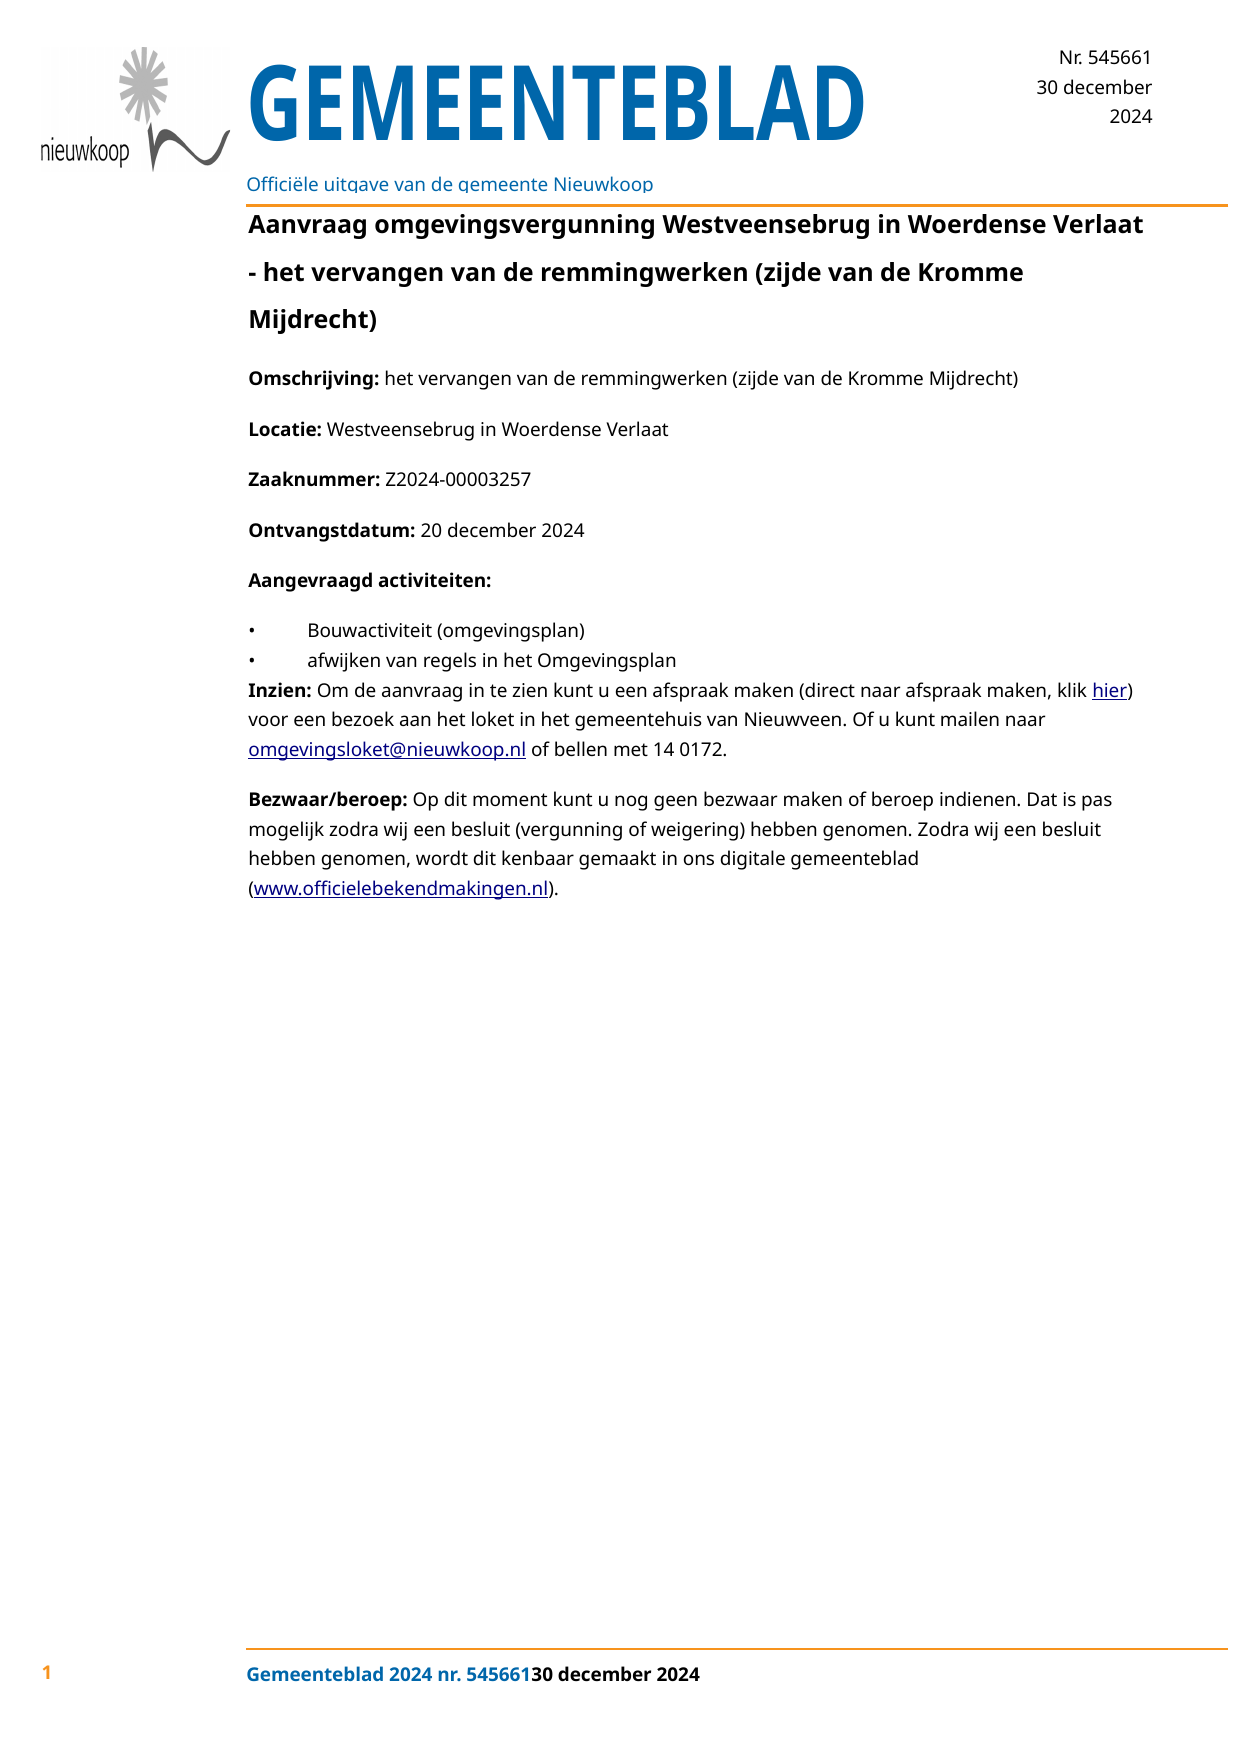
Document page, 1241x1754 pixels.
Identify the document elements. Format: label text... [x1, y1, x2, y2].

text Bezwaar/beroep: Op dit moment kunt u nog geen bezwaar maken of beroep indienen. Dat is pas mogelijk zodra wij een besluit (vergunning of weigering) hebben genomen. Zodra wij een besluit hebben genomen, wordt dit kenbaar gemaakt in ons digitale gemeenteblad (www.officielebekendmakingen.nl). [248, 786, 1152, 901]
list Bouwactiviteit (omgevingsplan) [248, 618, 1152, 643]
text Locatie: Westveensebrug in Woerdense Verlaat [248, 416, 1152, 442]
text Zaaknummer: Z2024-00003257 [248, 466, 1152, 492]
list afwijken van regels in het Omgevingsplan [248, 647, 1152, 673]
text Inzien: Om de aanvraag in te zien kunt u een afspraak maken (direct naar afspraak maken, klik hier) voor een bezoek aan het loket in het gemeentehuis van Nieuwveen. Of u kunt mailen naar omgevingsloket@nieuwkoop.nl of bellen met 14 0172. [248, 677, 1152, 762]
text Aangevraagd activiteiten: [248, 567, 1152, 593]
picture [41, 47, 231, 172]
text Omschrijving: het vervangen van de remmingwerken (zijde van de Kromme Mijdrecht) [248, 366, 1152, 391]
text Ontvangstdatum: 20 december 2024 [248, 517, 1152, 542]
text Aanvraag omgevingsvergunning Westveensebrug in Woerdense Verlaat - het vervangen van de remmingwerken (zijde van de Kromme Mijdrecht) [248, 207, 1152, 336]
